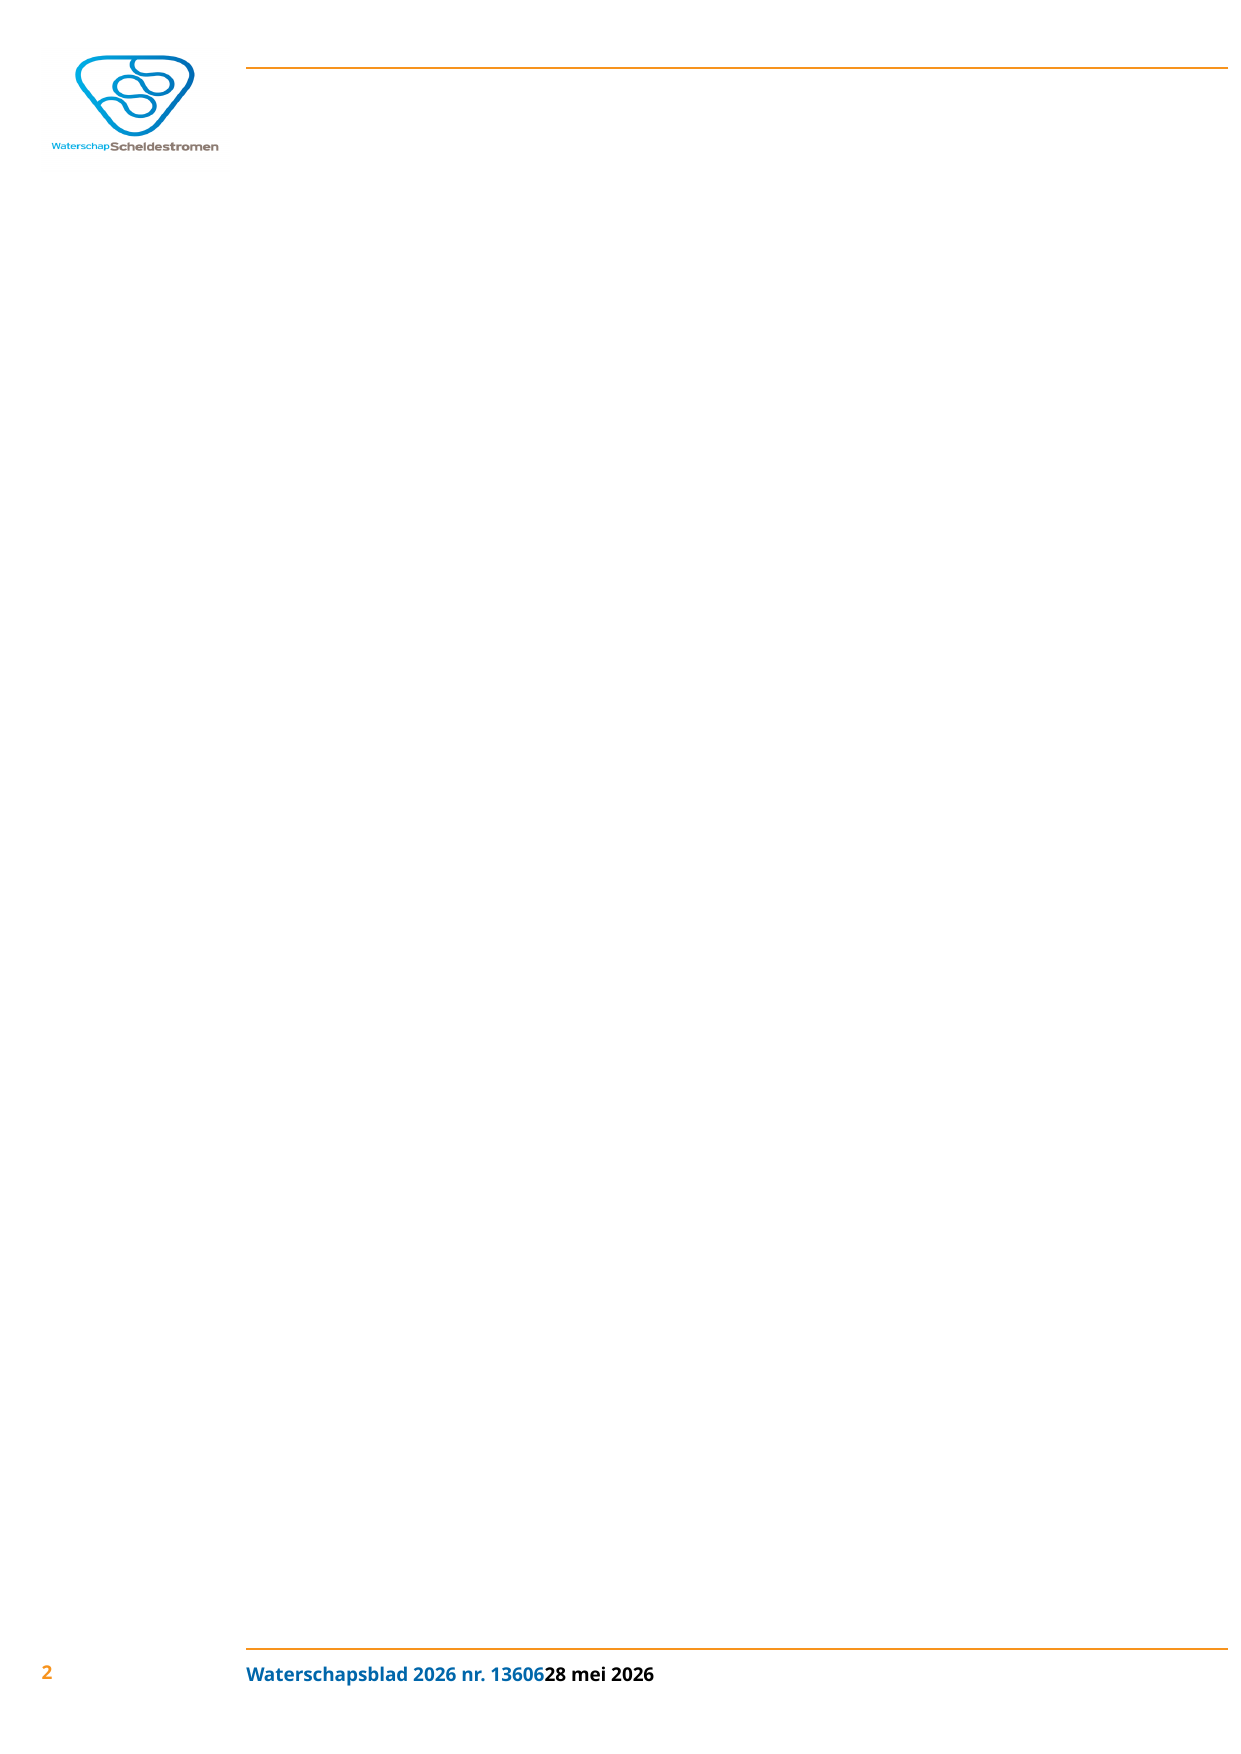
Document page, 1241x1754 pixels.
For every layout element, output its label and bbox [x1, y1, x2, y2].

picture [41, 47, 231, 172]
